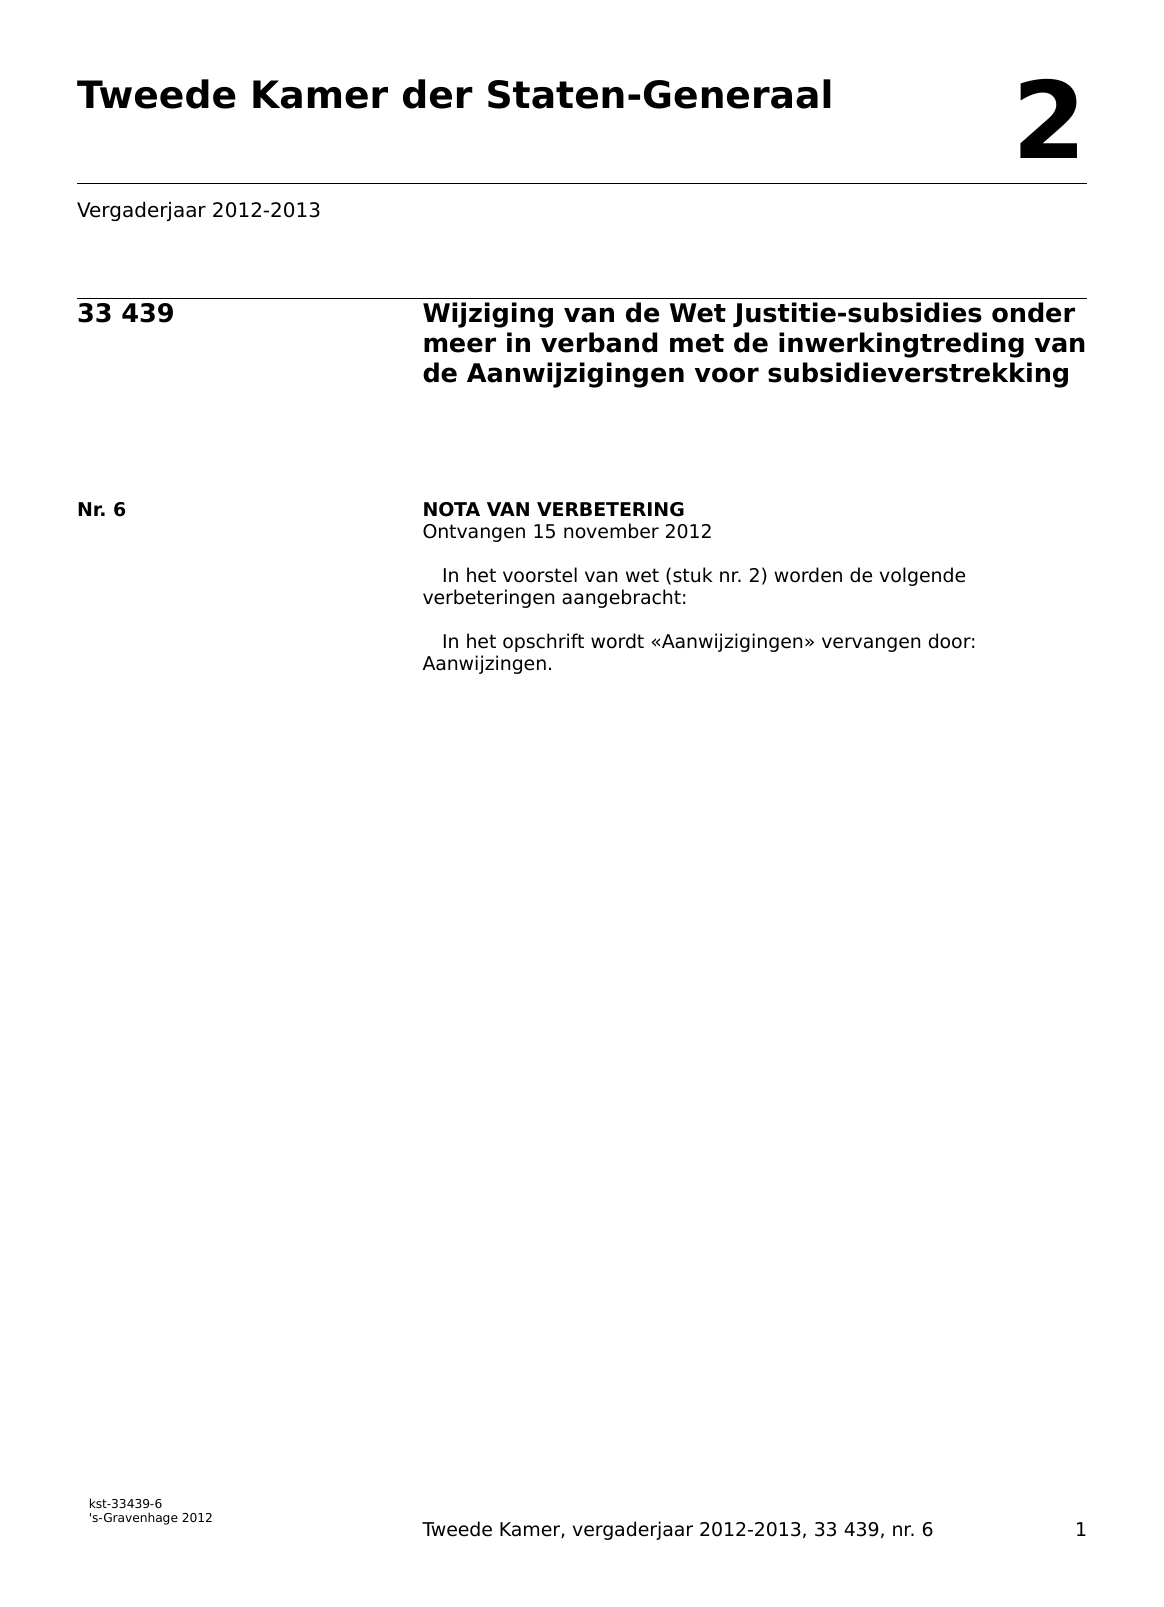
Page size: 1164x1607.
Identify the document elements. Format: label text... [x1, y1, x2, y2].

text 's-Gravenhage 2012 [88, 1511, 323, 1525]
text kst-33439-6 [88, 1497, 323, 1511]
table_cell Vergaderjaar 2012-2013 [77, 184, 1087, 298]
text In het voorstel van wet (stuk nr. 2) worden de volgende verbeteringen aangebracht: [422, 565, 1087, 609]
text Ontvangen 15 november 2012 [422, 521, 1087, 543]
text In het opschrift wordt «Aanwijzigingen» vervangen door: Aanwijzingen. [422, 631, 1087, 675]
subtitle 33 439 Wijziging van de Wet Justitie-subsidies onder meer in verband met de inwerkingtreding van de Aanwijzigingen voor subsidieverstrekking [77, 299, 1087, 388]
subtitle Nr. 6 NOTA VAN VERBETERING [77, 499, 1087, 521]
table_header Tweede Kamer der Staten-Generaal [77, 59, 886, 183]
table_header 2 [886, 59, 1087, 183]
